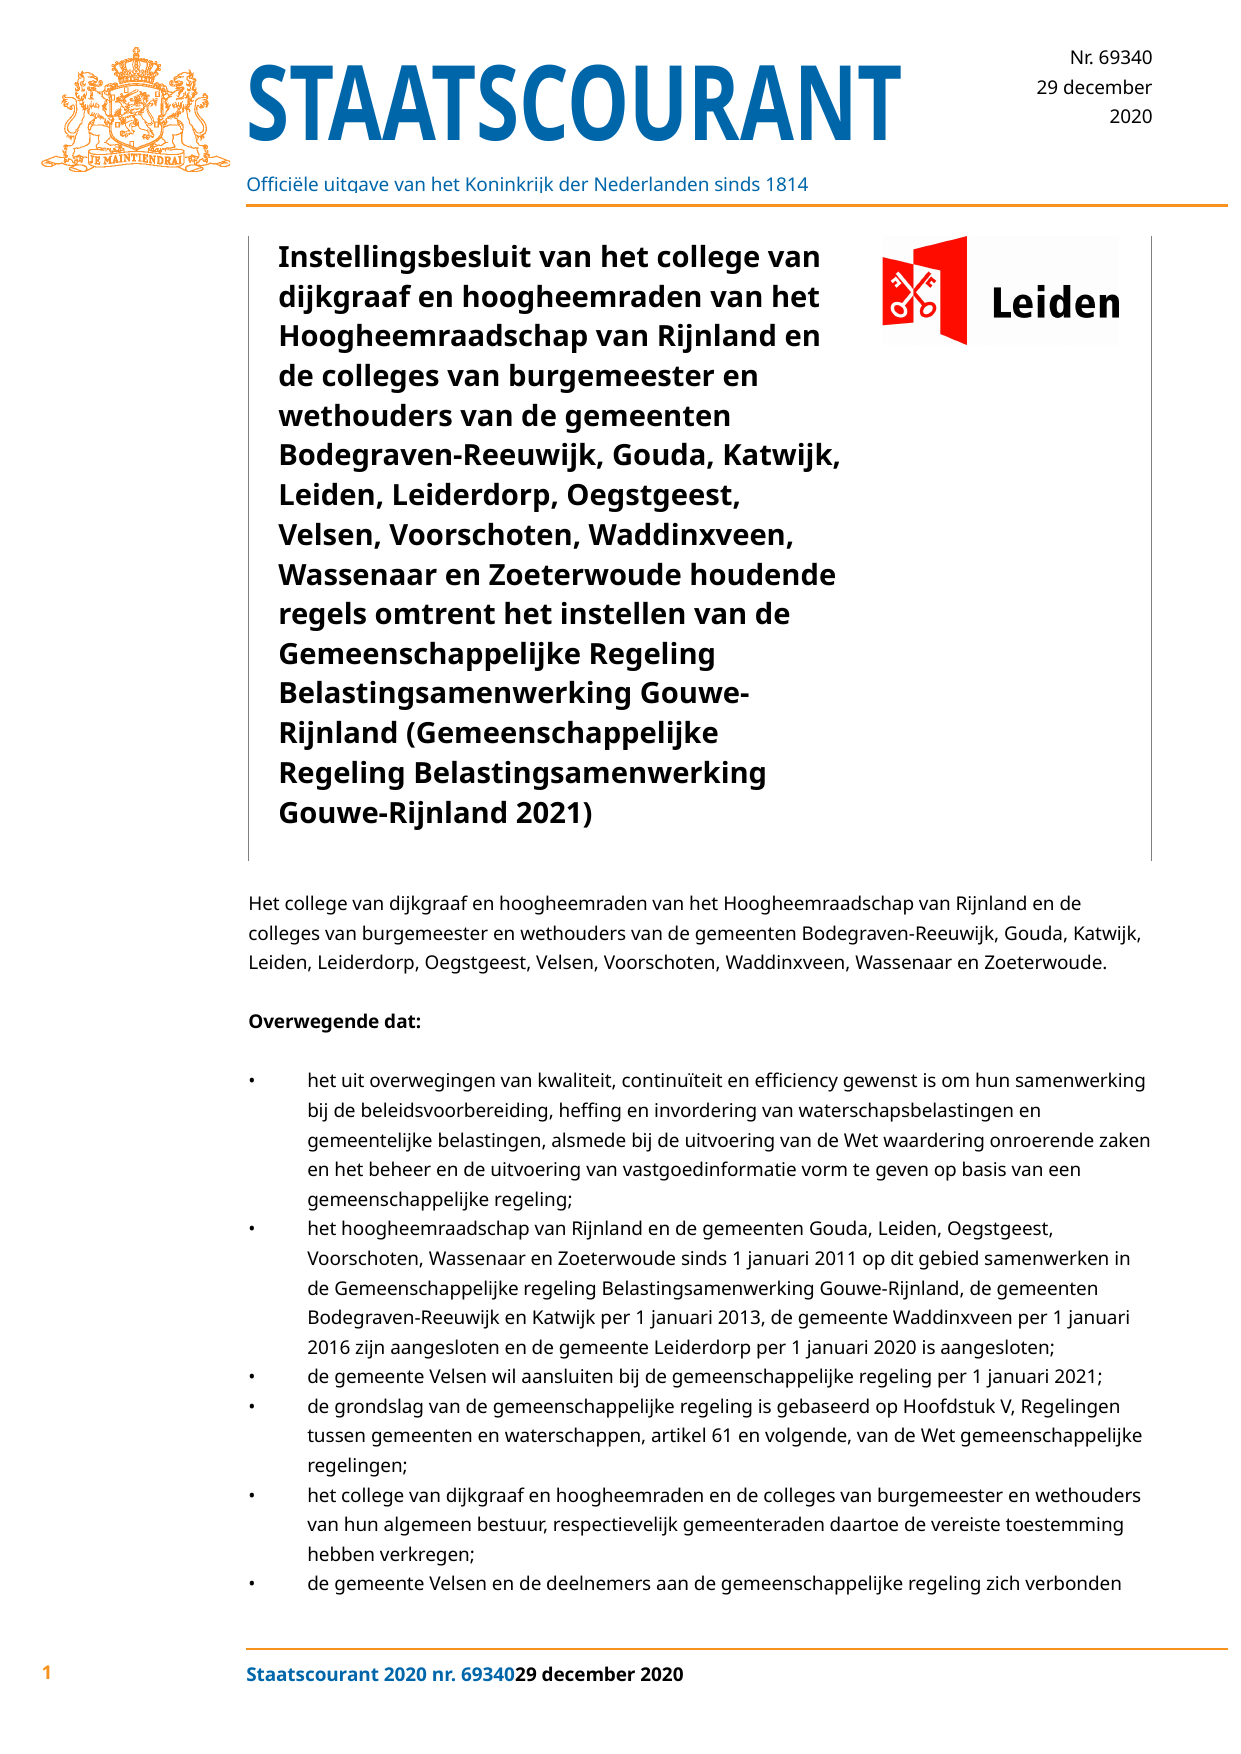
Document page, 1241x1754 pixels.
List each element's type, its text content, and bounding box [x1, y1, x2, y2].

text Overwegende dat: [248, 1008, 1152, 1034]
list het college van dijkgraaf en hoogheemraden en de colleges van burgemeester en wethouders van hun algemeen bestuur, respectievelijk gemeenteraden daartoe de vereiste toestemming hebben verkregen; [248, 1482, 1152, 1567]
list de gemeente Velsen wil aansluiten bij de gemeenschappelijke regeling per 1 januari 2021; [248, 1363, 1152, 1389]
text Het college van dijkgraaf en hoogheemraden van het Hoogheemraadschap van Rijnland en de colleges van burgemeester en wethouders van de gemeenten Bodegraven-Reeuwijk, Gouda, Katwijk, Leiden, Leiderdorp, Oegstgeest, Velsen, Voorschoten, Waddinxveen, Wassenaar en Zoeterwoude. [248, 890, 1152, 975]
table_header [850, 236, 1151, 861]
picture [882, 236, 1119, 345]
list de gemeente Velsen en de deelnemers aan de gemeenschappelijke regeling zich verbonden [248, 1571, 1152, 1596]
table_header Instellingsbesluit van het college van dijkgraaf en hoogheemraden van het Hoogheemraadschap van Rijnland en de colleges van burgemeester en wethouders van de gemeenten Bodegraven-Reeuwijk, Gouda, Katwijk, Leiden, Leiderdorp, Oegstgeest, Velsen, Voorschoten, Waddinxveen, Wassenaar en Zoeterwoude houdende regels omtrent het instellen van de Gemeenschappelijke Regeling Belastingsamenwerking Gouwe-Rijnland (Gemeenschappelijke Regeling Belastingsamenwerking Gouwe-Rijnland 2021) [249, 236, 850, 861]
list het hoogheemraadschap van Rijnland en de gemeenten Gouda, Leiden, Oegstgeest, Voorschoten, Wassenaar en Zoeterwoude sinds 1 januari 2011 op dit gebied samenwerken in de Gemeenschappelijke regeling Belastingsamenwerking Gouwe-Rijnland, de gemeenten Bodegraven-Reeuwijk en Katwijk per 1 januari 2013, de gemeente Waddinxveen per 1 januari 2016 zijn aangesloten en de gemeente Leiderdorp per 1 januari 2020 is aangesloten; [248, 1216, 1152, 1360]
picture [41, 47, 231, 172]
list de grondslag van de gemeenschappelijke regeling is gebaseerd op Hoofdstuk V, Regelingen tussen gemeenten en waterschappen, artikel 61 en volgende, van de Wet gemeenschappelijke regelingen; [248, 1393, 1152, 1478]
list het uit overwegingen van kwaliteit, continuïteit en efficiency gewenst is om hun samenwerking bij de beleidsvoorbereiding, heffing en invordering van waterschapsbelastingen en gemeentelijke belastingen, alsmede bij de uitvoering van de Wet waardering onroerende zaken en het beheer en de uitvoering van vastgoedinformatie vorm te geven op basis van een gemeenschappelijke regeling; [248, 1068, 1152, 1212]
